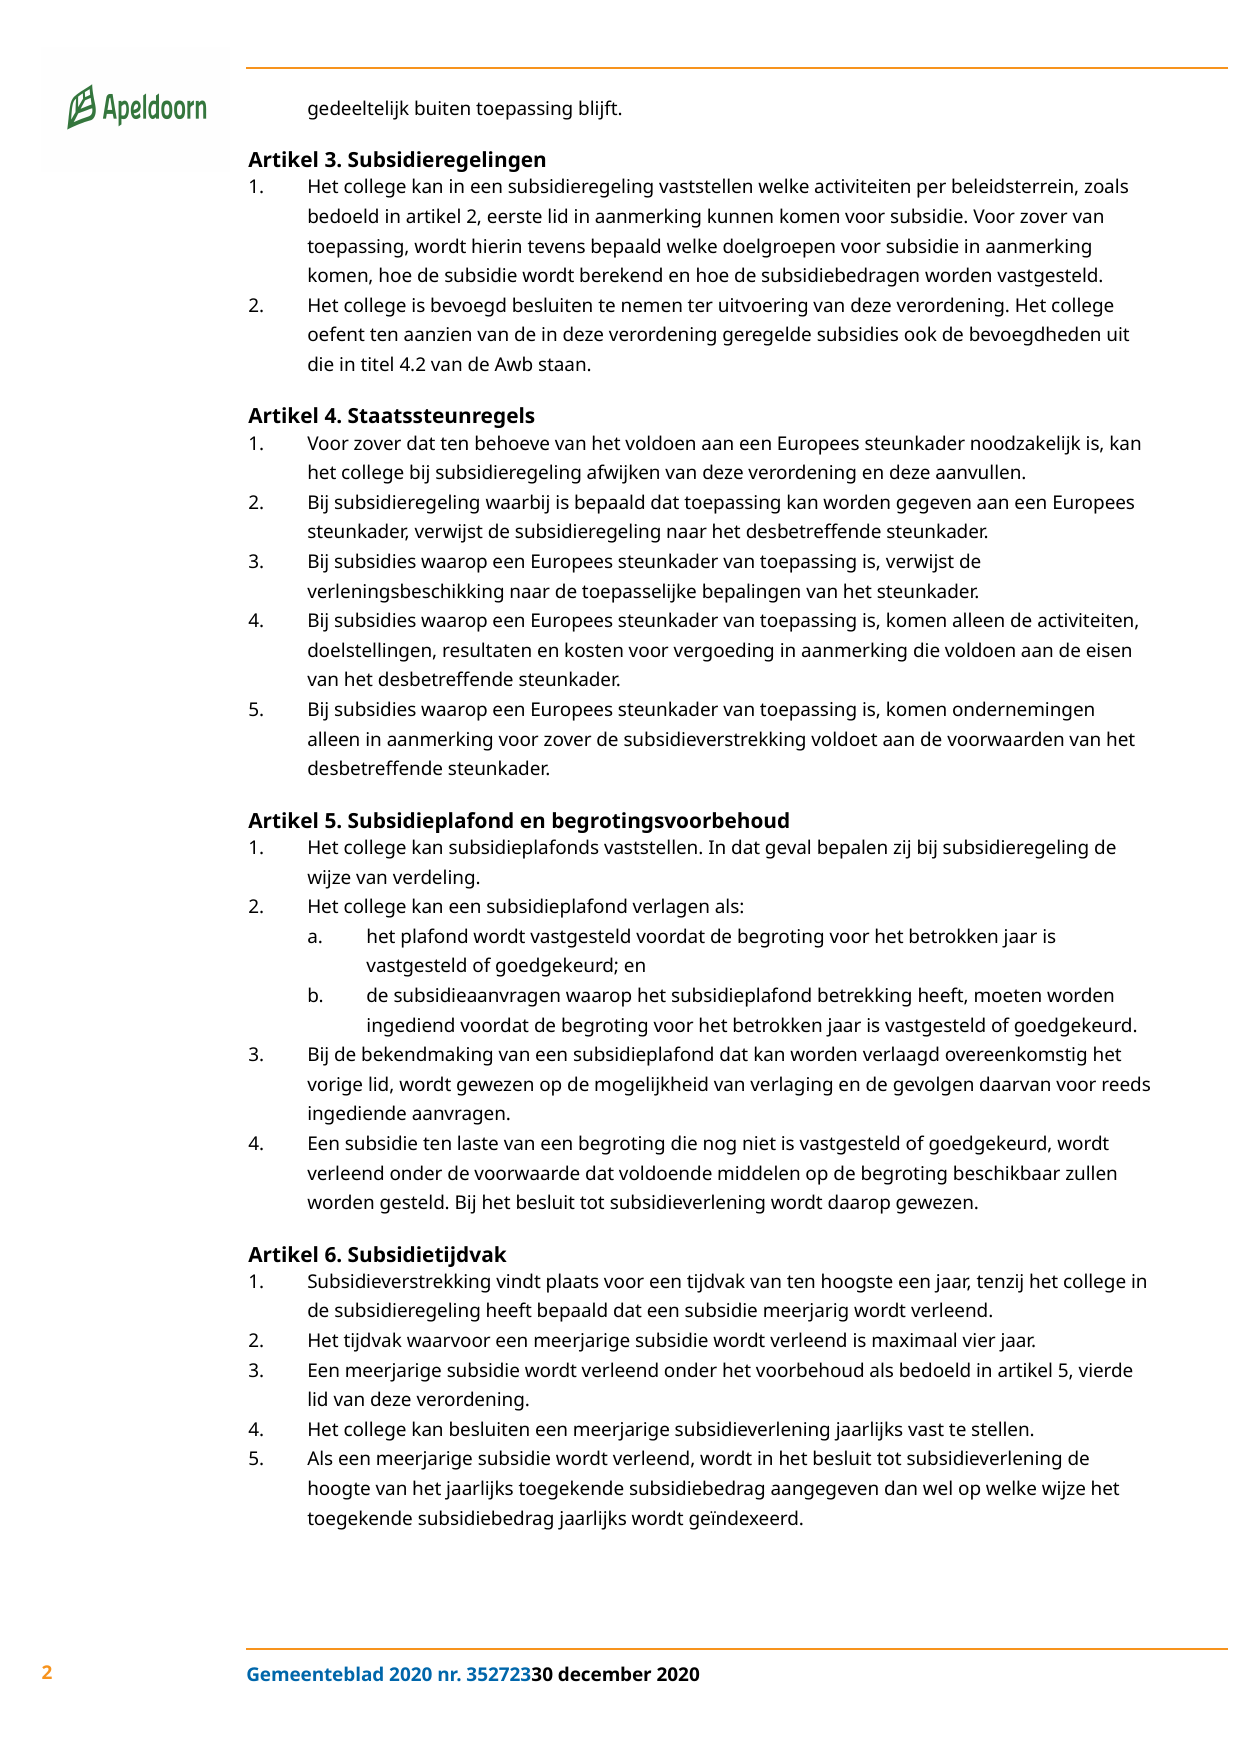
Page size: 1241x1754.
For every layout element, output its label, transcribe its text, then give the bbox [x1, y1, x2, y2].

list Als een meerjarige subsidie wordt verleend, wordt in het besluit tot subsidieverlening de hoogte van het jaarlijks toegekende subsidiebedrag aangegeven dan wel op welke wijze het toegekende subsidiebedrag jaarlijks wordt geïndexeerd. [248, 1446, 1152, 1531]
list Bij subsidies waarop een Europees steunkader van toepassing is, verwijst de verleningsbeschikking naar de toepasselijke bepalingen van het steunkader. [248, 548, 1152, 604]
list Bij subsidies waarop een Europees steunkader van toepassing is, komen ondernemingen alleen in aanmerking voor zover de subsidieverstrekking voldoet aan de voorwaarden van het desbetreffende steunkader. [248, 696, 1152, 781]
list de subsidieaanvragen waarop het subsidieplafond betrekking heeft, moeten worden ingediend voordat de begroting voor het betrokken jaar is vastgesteld of goedgekeurd. [307, 982, 1152, 1037]
list Subsidieverstrekking vindt plaats voor een tijdvak van ten hoogste een jaar, tenzij het college in de subsidieregeling heeft bepaald dat een subsidie meerjarig wordt verleend. [248, 1268, 1152, 1323]
list Bij subsidieregeling waarbij is bepaald dat toepassing kan worden gegeven aan een Europees steunkader, verwijst de subsidieregeling naar het desbetreffende steunkader. [248, 489, 1152, 544]
list Bij subsidies waarop een Europees steunkader van toepassing is, komen alleen de activiteiten, doelstellingen, resultaten en kosten voor vergoeding in aanmerking die voldoen aan de eisen van het desbetreffende steunkader. [248, 607, 1152, 692]
list Het college kan in een subsidieregeling vaststellen welke activiteiten per beleidsterrein, zoals bedoeld in artikel 2, eerste lid in aanmerking kunnen komen voor subsidie. Voor zover van toepassing, wordt hierin tevens bepaald welke doelgroepen voor subsidie in aanmerking komen, hoe de subsidie wordt berekend en hoe de subsidiebedragen worden vastgesteld. [248, 174, 1152, 288]
list Het college kan subsidieplafonds vaststellen. In dat geval bepalen zij bij subsidieregeling de wijze van verdeling. [248, 834, 1152, 889]
picture [41, 47, 231, 172]
text Artikel 5. Subsidieplafond en begrotingsvoorbehoud [248, 806, 1152, 834]
list het plafond wordt vastgesteld voordat de begroting voor het betrokken jaar is vastgesteld of goedgekeurd; en [307, 923, 1152, 978]
list Voor zover dat ten behoeve van het voldoen aan een Europees steunkader noodzakelijk is, kan het college bij subsidieregeling afwijken van deze verordening en deze aanvullen. [248, 430, 1152, 485]
list Het college kan besluiten een meerjarige subsidieverlening jaarlijks vast te stellen. [248, 1416, 1152, 1442]
text Artikel 6. Subsidietijdvak [248, 1240, 1152, 1268]
list Het tijdvak waarvoor een meerjarige subsidie wordt verleend is maximaal vier jaar. [248, 1327, 1152, 1353]
text Artikel 3. Subsidieregelingen [248, 145, 1152, 174]
list Het college is bevoegd besluiten te nemen ter uitvoering van deze verordening. Het college oefent ten aanzien van de in deze verordening geregelde subsidies ook de bevoegdheden uit die in titel 4.2 van de Awb staan. [248, 292, 1152, 377]
list gedeeltelijk buiten toepassing blijft. [248, 95, 1152, 121]
list Een meerjarige subsidie wordt verleend onder het voorbehoud als bedoeld in artikel 5, vierde lid van deze verordening. [248, 1357, 1152, 1412]
text Artikel 4. Staatssteunregels [248, 402, 1152, 430]
list Een subsidie ten laste van een begroting die nog niet is vastgesteld of goedgekeurd, wordt verleend onder de voorwaarde dat voldoende middelen op de begroting beschikbaar zullen worden gesteld. Bij het besluit tot subsidieverlening wordt daarop gewezen. [248, 1130, 1152, 1215]
list Bij de bekendmaking van een subsidieplafond dat kan worden verlaagd overeenkomstig het vorige lid, wordt gewezen op de mogelijkheid van verlaging en de gevolgen daarvan voor reeds ingediende aanvragen. [248, 1041, 1152, 1126]
list Het college kan een subsidieplafond verlagen als: [248, 893, 1152, 919]
